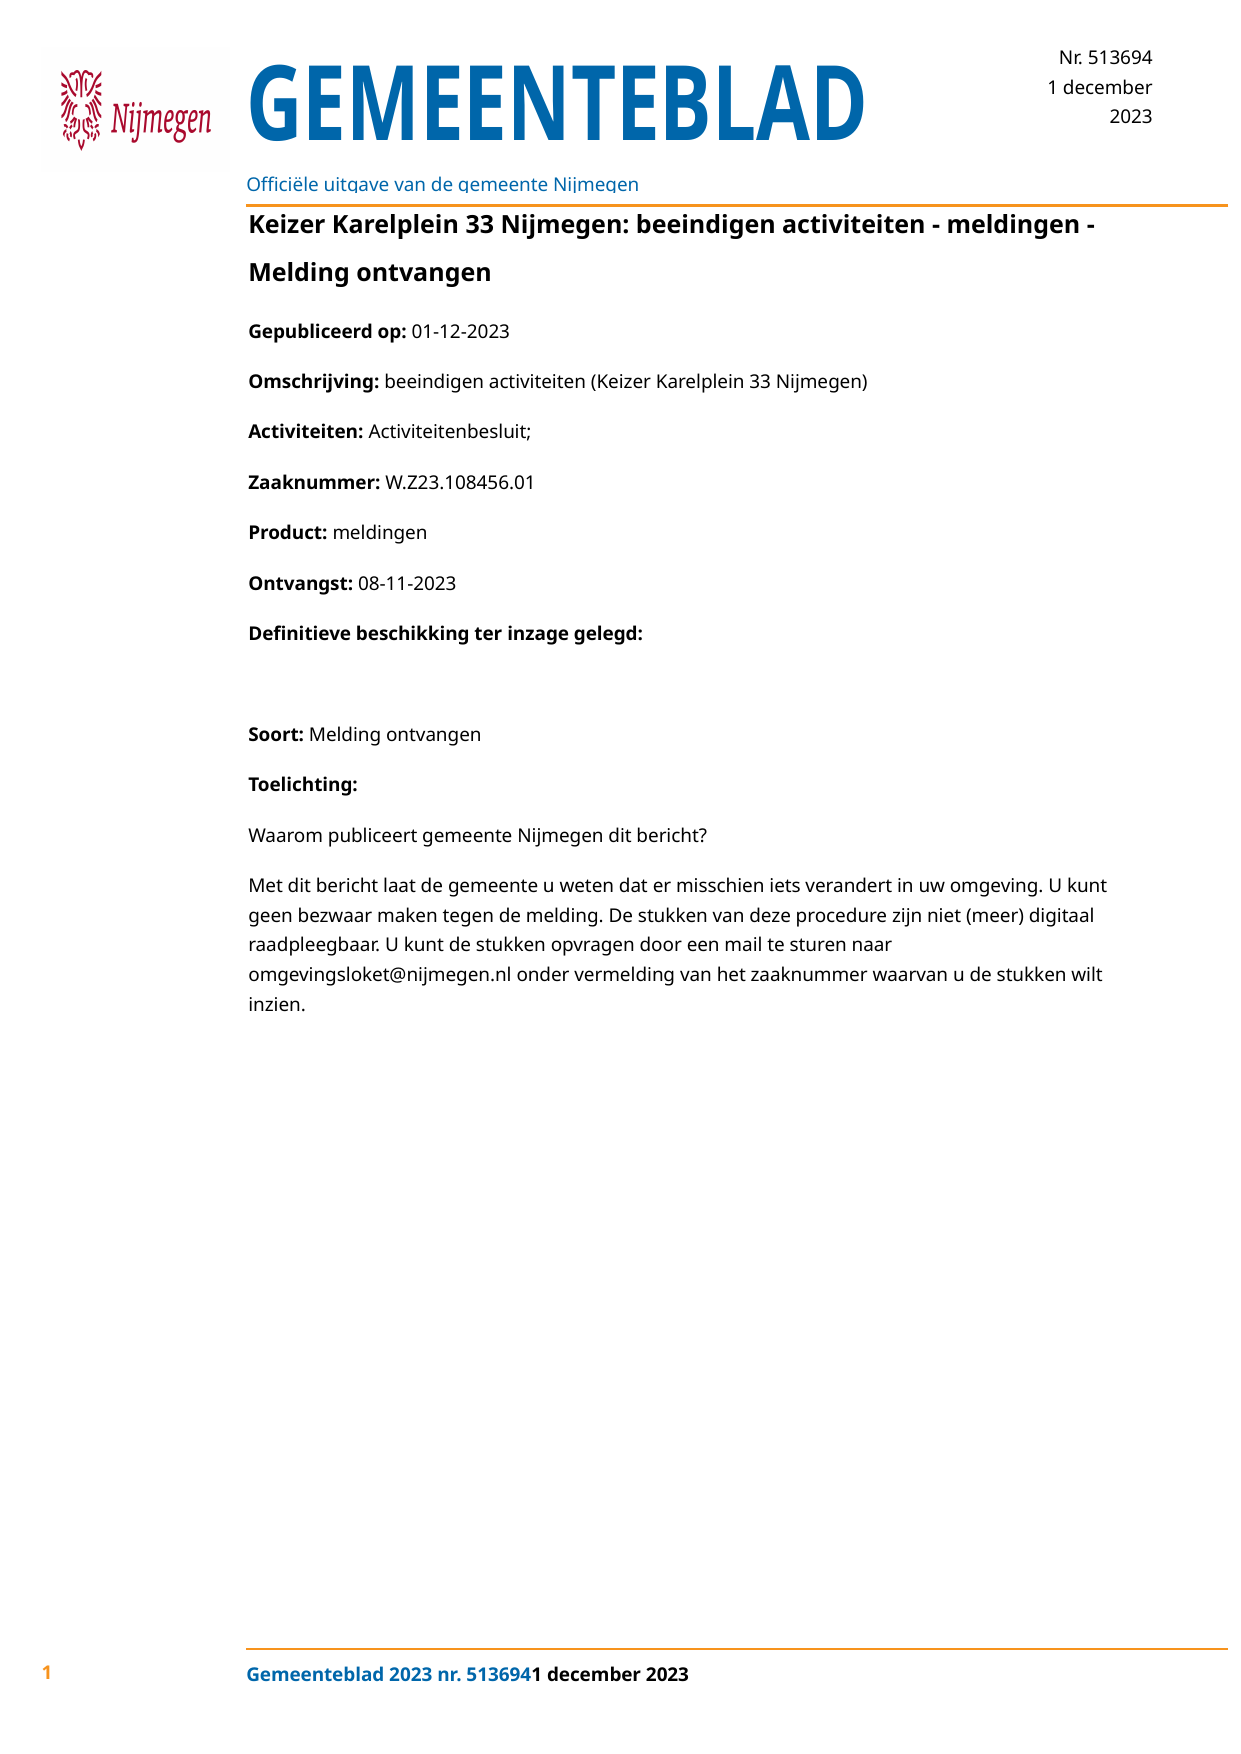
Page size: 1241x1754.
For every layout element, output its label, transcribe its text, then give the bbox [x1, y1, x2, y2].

text Waarom publiceert gemeente Nijmegen dit bericht? [248, 822, 1152, 848]
text Ontvangst: 08-11-2023 [248, 570, 1152, 596]
picture [41, 47, 231, 172]
text Met dit bericht laat de gemeente u weten dat er misschien iets verandert in uw omgeving. U kunt geen bezwaar maken tegen de melding. De stukken van deze procedure zijn niet (meer) digitaal raadpleegbaar. U kunt de stukken opvragen door een mail te sturen naar omgevingsloket@nijmegen.nl onder vermelding van het zaaknummer waarvan u de stukken wilt inzien. [248, 872, 1152, 1017]
text Definitieve beschikking ter inzage gelegd: [248, 620, 1152, 646]
text Activiteiten: Activiteitenbesluit; [248, 419, 1152, 444]
text Gepubliceerd op: 01-12-2023 [248, 318, 1152, 344]
text Product: meldingen [248, 519, 1152, 545]
text Soort: Melding ontvangen [248, 721, 1152, 747]
text Omschrijving: beeindigen activiteiten (Keizer Karelplein 33 Nijmegen) [248, 368, 1152, 394]
text Zaaknummer: W.Z23.108456.01 [248, 469, 1152, 495]
text Keizer Karelplein 33 Nijmegen: beeindigen activiteiten - meldingen - Melding ontvangen [248, 207, 1152, 288]
text Toelichting: [248, 772, 1152, 797]
